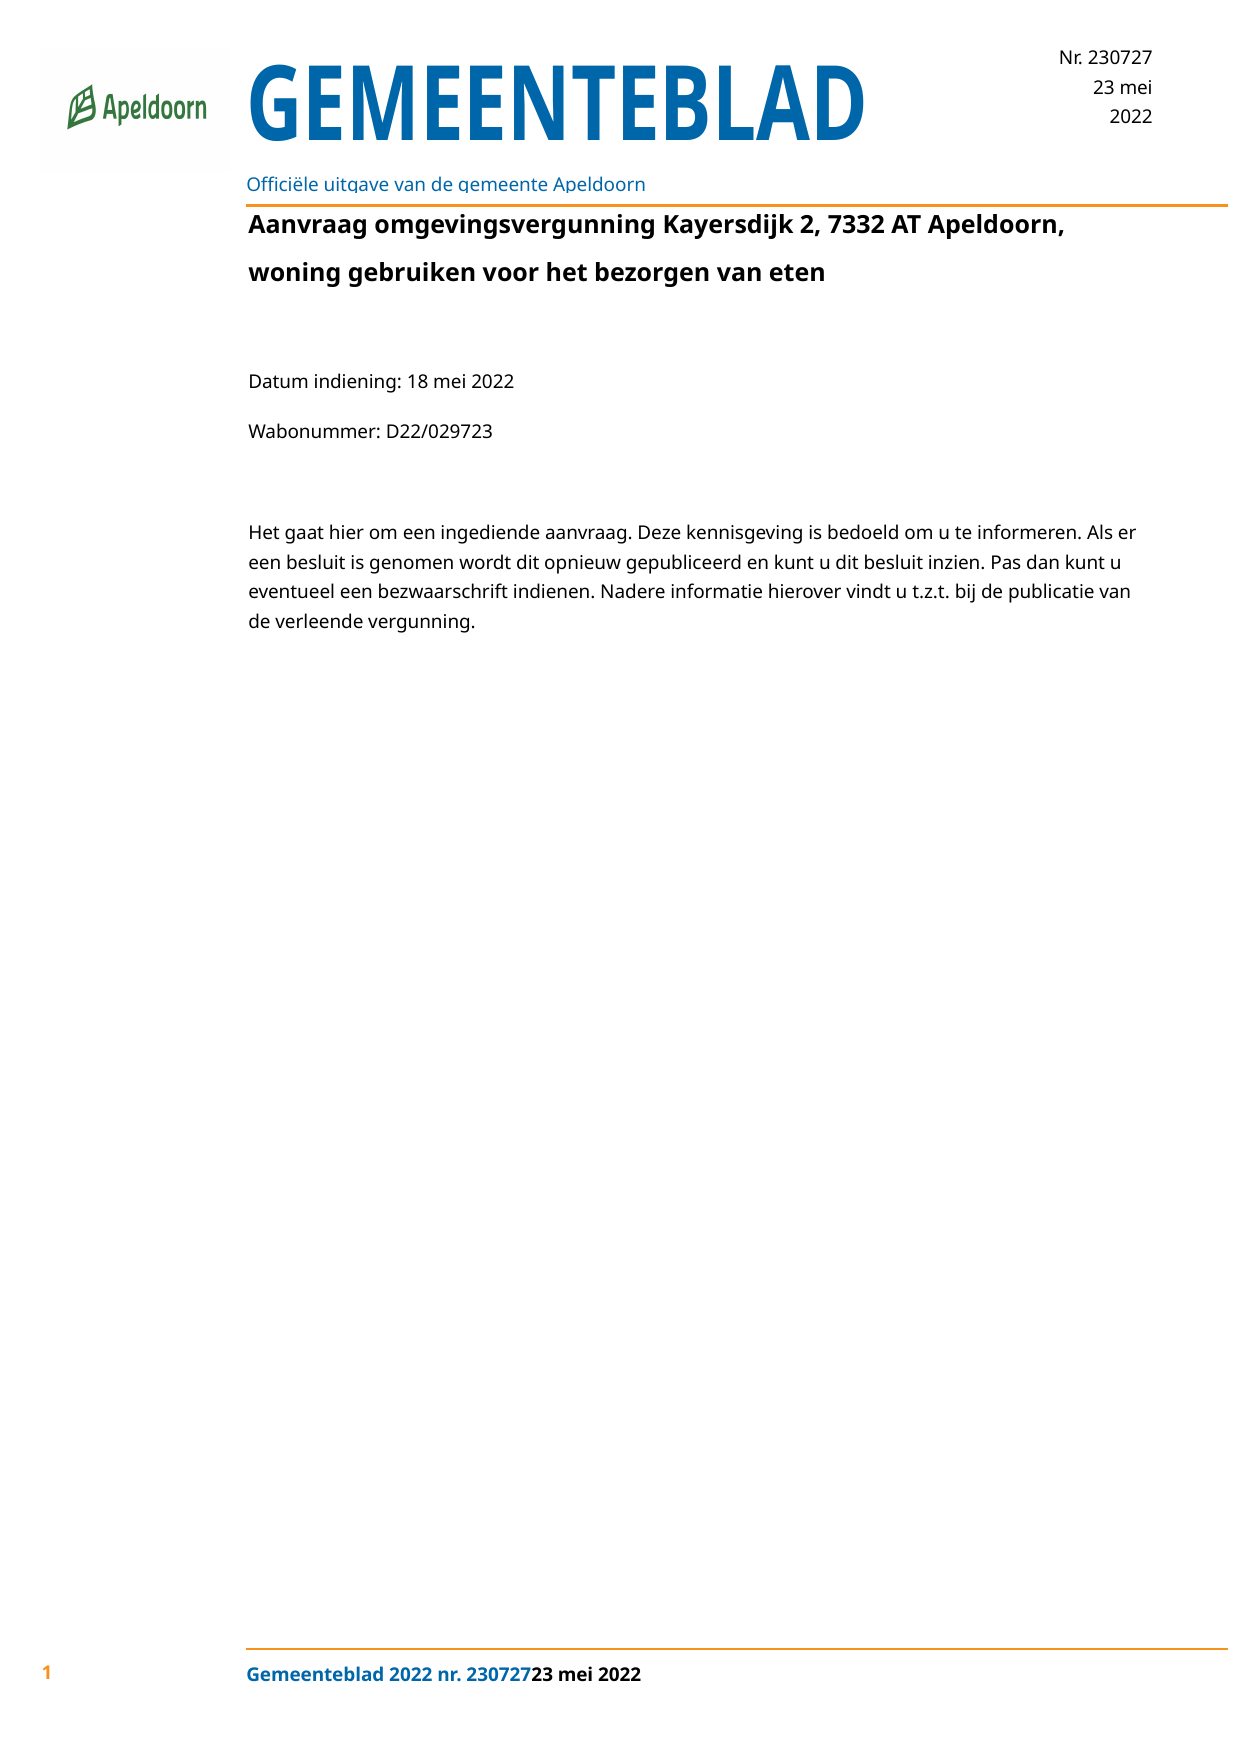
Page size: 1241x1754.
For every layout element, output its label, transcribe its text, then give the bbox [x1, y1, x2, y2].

text Het gaat hier om een ingediende aanvraag. Deze kennisgeving is bedoeld om u te informeren. Als er een besluit is genomen wordt dit opnieuw gepubliceerd en kunt u dit besluit inzien. Pas dan kunt u eventueel een bezwaarschrift indienen. Nadere informatie hierover vindt u t.z.t. bij de publicatie van de verleende vergunning. [248, 519, 1152, 634]
text Datum indiening: 18 mei 2022 [248, 368, 1152, 394]
picture [41, 47, 231, 172]
text Wabonummer: D22/029723 [248, 419, 1152, 444]
text Aanvraag omgevingsvergunning Kayersdijk 2, 7332 AT Apeldoorn, woning gebruiken voor het bezorgen van eten [248, 207, 1152, 288]
